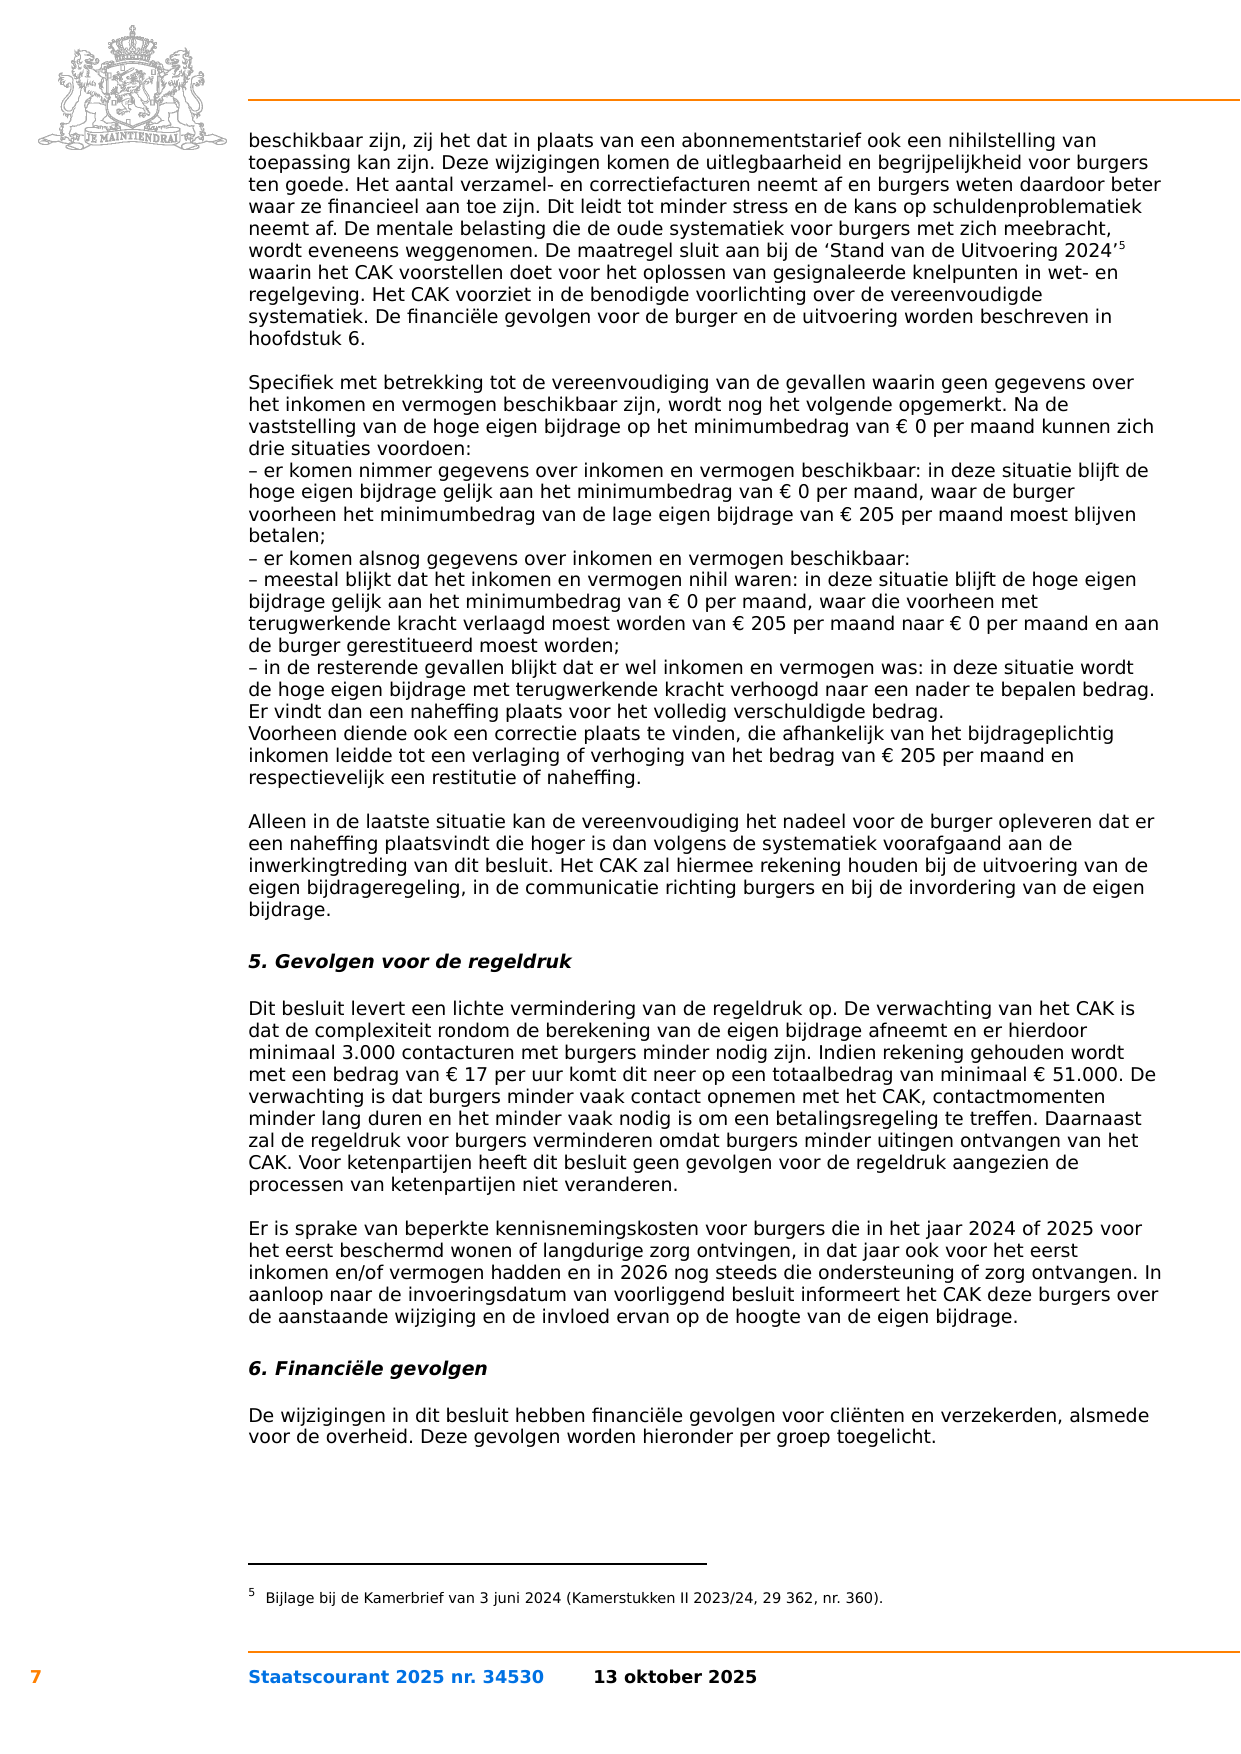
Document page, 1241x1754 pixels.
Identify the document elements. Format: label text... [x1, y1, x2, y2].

text – er komen alsnog gegevens over inkomen en vermogen beschikbaar: [248, 547, 1163, 569]
text beschikbaar zijn, zij het dat in plaats van een abonnementstarief ook een nihilstelling van toepassing kan zijn. Deze wijzigingen komen de uitlegbaarheid en begrijpelijkheid voor burgers ten goede. Het aantal verzamel- en correctiefacturen neemt af en burgers weten daardoor beter waar ze financieel aan toe zijn. Dit leidt tot minder stress en de kans op schuldenproblematiek neemt af. De mentale belasting die de oude systematiek voor burgers met zich meebracht, wordt eveneens weggenomen. De maatregel sluit aan bij de ‘Stand van de Uitvoering 2024’ waarin het CAK voorstellen doet voor het oplossen van gesignaleerde knelpunten in wet- en regelgeving. Het CAK voorziet in de benodigde voorlichting over de vereenvoudigde systematiek. De financiële gevolgen voor de burger en de uitvoering worden beschreven in hoofdstuk 6. [248, 130, 1163, 350]
text Voorheen diende ook een correctie plaats te vinden, die afhankelijk van het bijdrageplichtig inkomen leidde tot een verlaging of verhoging van het bedrag van € 205 per maand en respectievelijk een restitutie of naheffing. [248, 723, 1163, 789]
picture [38, 25, 227, 150]
text Bijlage bij de Kamerbrief van 3 juni 2024 (Kamerstukken II 2023/24, 29 362, nr. 360). [248, 1586, 1163, 1608]
text – er komen nimmer gegevens over inkomen en vermogen beschikbaar: in deze situatie blijft de hoge eigen bijdrage gelijk aan het minimumbedrag van € 0 per maand, waar de burger voorheen het minimumbedrag van de lage eigen bijdrage van € 205 per maand moest blijven betalen; [248, 459, 1163, 547]
text – meestal blijkt dat het inkomen en vermogen nihil waren: in deze situatie blijft de hoge eigen bijdrage gelijk aan het minimumbedrag van € 0 per maand, waar die voorheen met terugwerkende kracht verlaagd moest worden van € 205 per maand naar € 0 per maand en aan de burger gerestitueerd moest worden; [248, 569, 1163, 657]
subtitle 6. Financiële gevolgen [248, 1357, 1163, 1379]
text Alleen in de laatste situatie kan de vereenvoudiging het nadeel voor de burger opleveren dat er een naheffing plaatsvindt die hoger is dan volgens de systematiek voorafgaand aan de inwerkingtreding van dit besluit. Het CAK zal hiermee rekening houden bij de uitvoering van de eigen bijdrageregeling, in de communicatie richting burgers en bij de invordering van de eigen bijdrage. [248, 811, 1163, 921]
text Dit besluit levert een lichte vermindering van de regeldruk op. De verwachting van het CAK is dat de complexiteit rondom de berekening van de eigen bijdrage afneemt en er hierdoor minimaal 3.000 contacturen met burgers minder nodig zijn. Indien rekening gehouden wordt met een bedrag van € 17 per uur komt dit neer op een totaalbedrag van minimaal € 51.000. De verwachting is dat burgers minder vaak contact opnemen met het CAK, contactmomenten minder lang duren en het minder vaak nodig is om een betalingsregeling te treffen. Daarnaast zal de regeldruk voor burgers verminderen omdat burgers minder uitingen ontvangen van het CAK. Voor ketenpartijen heeft dit besluit geen gevolgen voor de regeldruk aangezien de processen van ketenpartijen niet veranderen. [248, 998, 1163, 1196]
text – in de resterende gevallen blijkt dat er wel inkomen en vermogen was: in deze situatie wordt de hoge eigen bijdrage met terugwerkende kracht verhoogd naar een nader te bepalen bedrag. Er vindt dan een naheffing plaats voor het volledig verschuldigde bedrag. [248, 657, 1163, 723]
text De wijzigingen in dit besluit hebben financiële gevolgen voor cliënten en verzekerden, alsmede voor de overheid. Deze gevolgen worden hieronder per groep toegelicht. [248, 1404, 1163, 1448]
subtitle 5. Gevolgen voor de regeldruk [248, 951, 1163, 973]
text Specifiek met betrekking tot de vereenvoudiging van de gevallen waarin geen gegevens over het inkomen en vermogen beschikbaar zijn, wordt nog het volgende opgemerkt. Na de vaststelling van de hoge eigen bijdrage op het minimumbedrag van € 0 per maand kunnen zich drie situaties voordoen: [248, 372, 1163, 459]
text Er is sprake van beperkte kennisnemingskosten voor burgers die in het jaar 2024 of 2025 voor het eerst beschermd wonen of langdurige zorg ontvingen, in dat jaar ook voor het eerst inkomen en/of vermogen hadden en in 2026 nog steeds die ondersteuning of zorg ontvangen. In aanloop naar de invoeringsdatum van voorliggend besluit informeert het CAK deze burgers over de aanstaande wijziging en de invloed ervan op de hoogte van de eigen bijdrage. [248, 1218, 1163, 1327]
